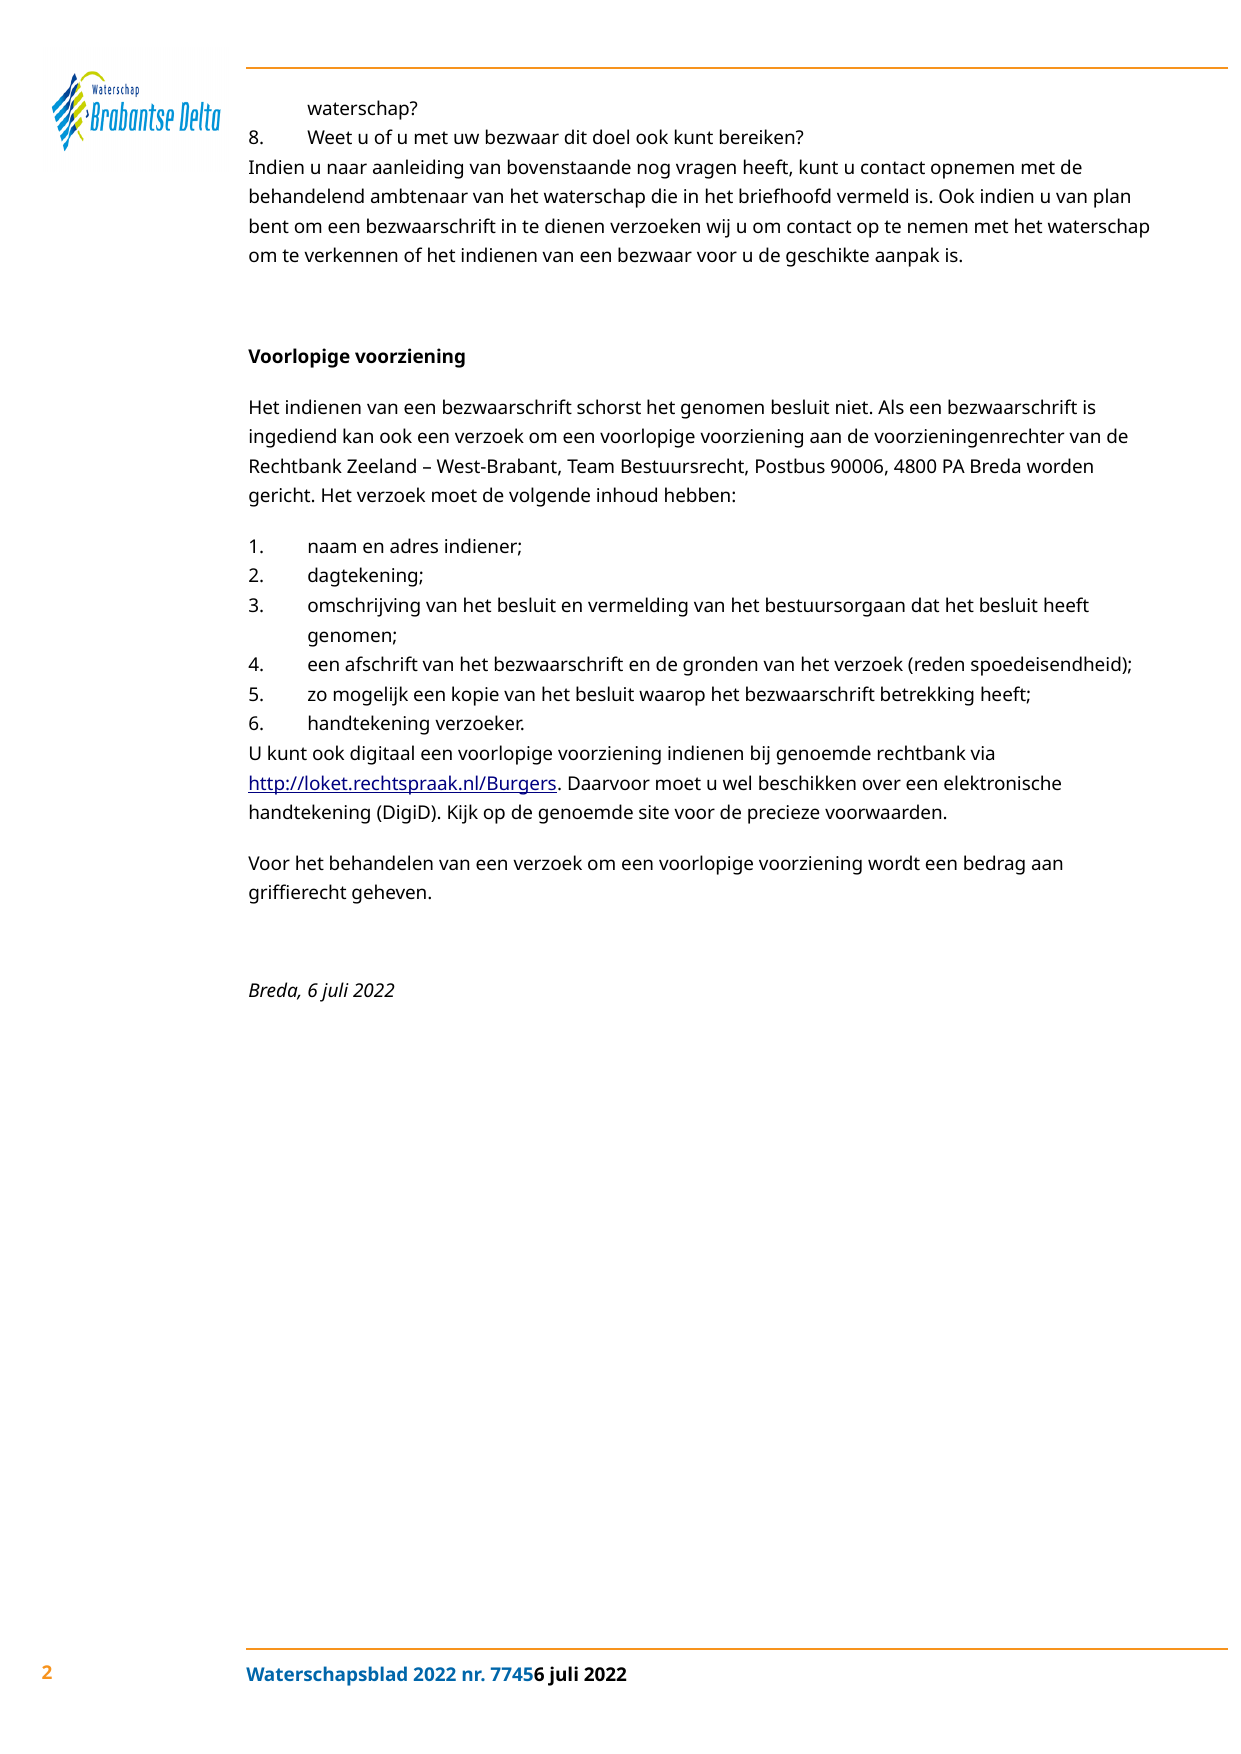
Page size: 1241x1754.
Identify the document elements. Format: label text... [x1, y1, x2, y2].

list naam en adres indiener; [248, 533, 1152, 559]
list Weet u of u met uw bezwaar dit doel ook kunt bereiken? [248, 124, 1152, 150]
text U kunt ook digitaal een voorlopige voorziening indienen bij genoemde rechtbank via http://loket.rechtspraak.nl/Burgers. Daarvoor moet u wel beschikken over een elektronische handtekening (DigiD). Kijk op de genoemde site voor de precieze voorwaarden. [248, 740, 1152, 825]
picture [41, 47, 231, 172]
list omschrijving van het besluit en vermelding van het bestuursorgaan dat het besluit heeft genomen; [248, 592, 1152, 648]
list een afschrift van het bezwaarschrift en de gronden van het verzoek (reden spoedeisendheid); [248, 651, 1152, 677]
list waterschap? [248, 95, 1152, 121]
text Breda, 6 juli 2022 [248, 978, 1152, 1003]
list handtekening verzoeker. [248, 711, 1152, 736]
list dagtekening; [248, 563, 1152, 588]
text Indien u naar aanleiding van bovenstaande nog vragen heeft, kunt u contact opnemen met de behandelend ambtenaar van het waterschap die in het briefhoofd vermeld is. Ook indien u van plan bent om een bezwaarschrift in te dienen verzoeken wij u om contact op te nemen met het waterschap om te verkennen of het indienen van een bezwaar voor u de geschikte aanpak is. [248, 154, 1152, 268]
text Voor het behandelen van een verzoek om een voorlopige voorziening wordt een bedrag aan griffierecht geheven. [248, 850, 1152, 905]
text Voorlopige voorziening [248, 343, 1152, 369]
text Het indienen van een bezwaarschrift schorst het genomen besluit niet. Als een bezwaarschrift is ingediend kan ook een verzoek om een voorlopige voorziening aan de voorzieningenrechter van de Rechtbank Zeeland – West-Brabant, Team Bestuursrecht, Postbus 90006, 4800 PA Breda worden gericht. Het verzoek moet de volgende inhoud hebben: [248, 394, 1152, 508]
list zo mogelijk een kopie van het besluit waarop het bezwaarschrift betrekking heeft; [248, 681, 1152, 707]
